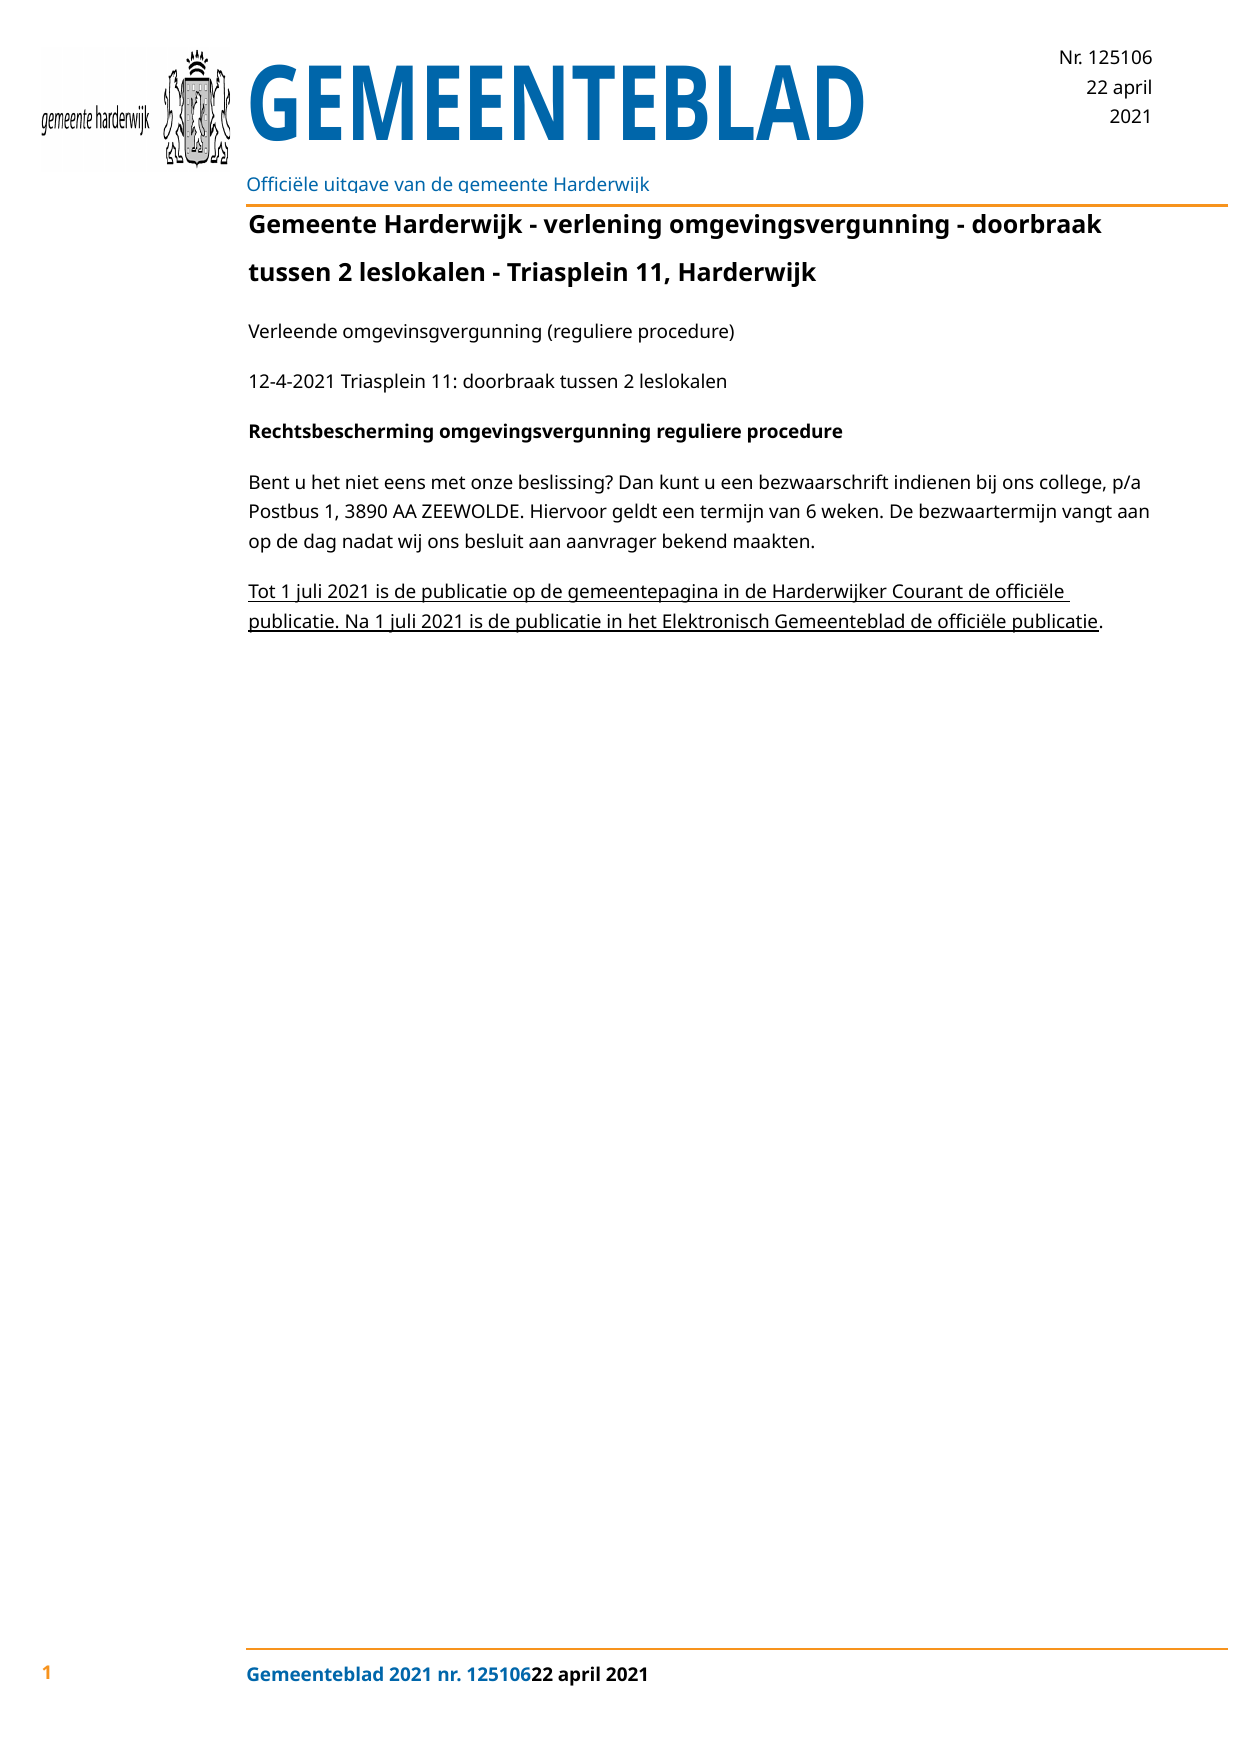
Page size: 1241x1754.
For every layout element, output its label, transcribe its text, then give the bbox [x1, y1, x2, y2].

text 12-4-2021 Triasplein 11: doorbraak tussen 2 leslokalen [248, 368, 1152, 394]
text Tot 1 juli 2021 is de publicatie op de gemeentepagina in de Harderwijker Courant de officiële publicatie. Na 1 juli 2021 is de publicatie in het Elektronisch Gemeenteblad de officiële publicatie. [248, 579, 1152, 634]
text Gemeente Harderwijk - verlening omgevingsvergunning - doorbraak tussen 2 leslokalen - Triasplein 11, Harderwijk [248, 207, 1152, 288]
text Bent u het niet eens met onze beslissing? Dan kunt u een bezwaarschrift indienen bij ons college, p/a Postbus 1, 3890 AA ZEEWOLDE. Hiervoor geldt een termijn van 6 weken. De bezwaartermijn vangt aan op de dag nadat wij ons besluit aan aanvrager bekend maakten. [248, 469, 1152, 554]
picture [41, 47, 231, 172]
text Verleende omgevinsgvergunning (reguliere procedure) [248, 318, 1152, 344]
text Rechtsbescherming omgevingsvergunning reguliere procedure [248, 419, 1152, 444]
